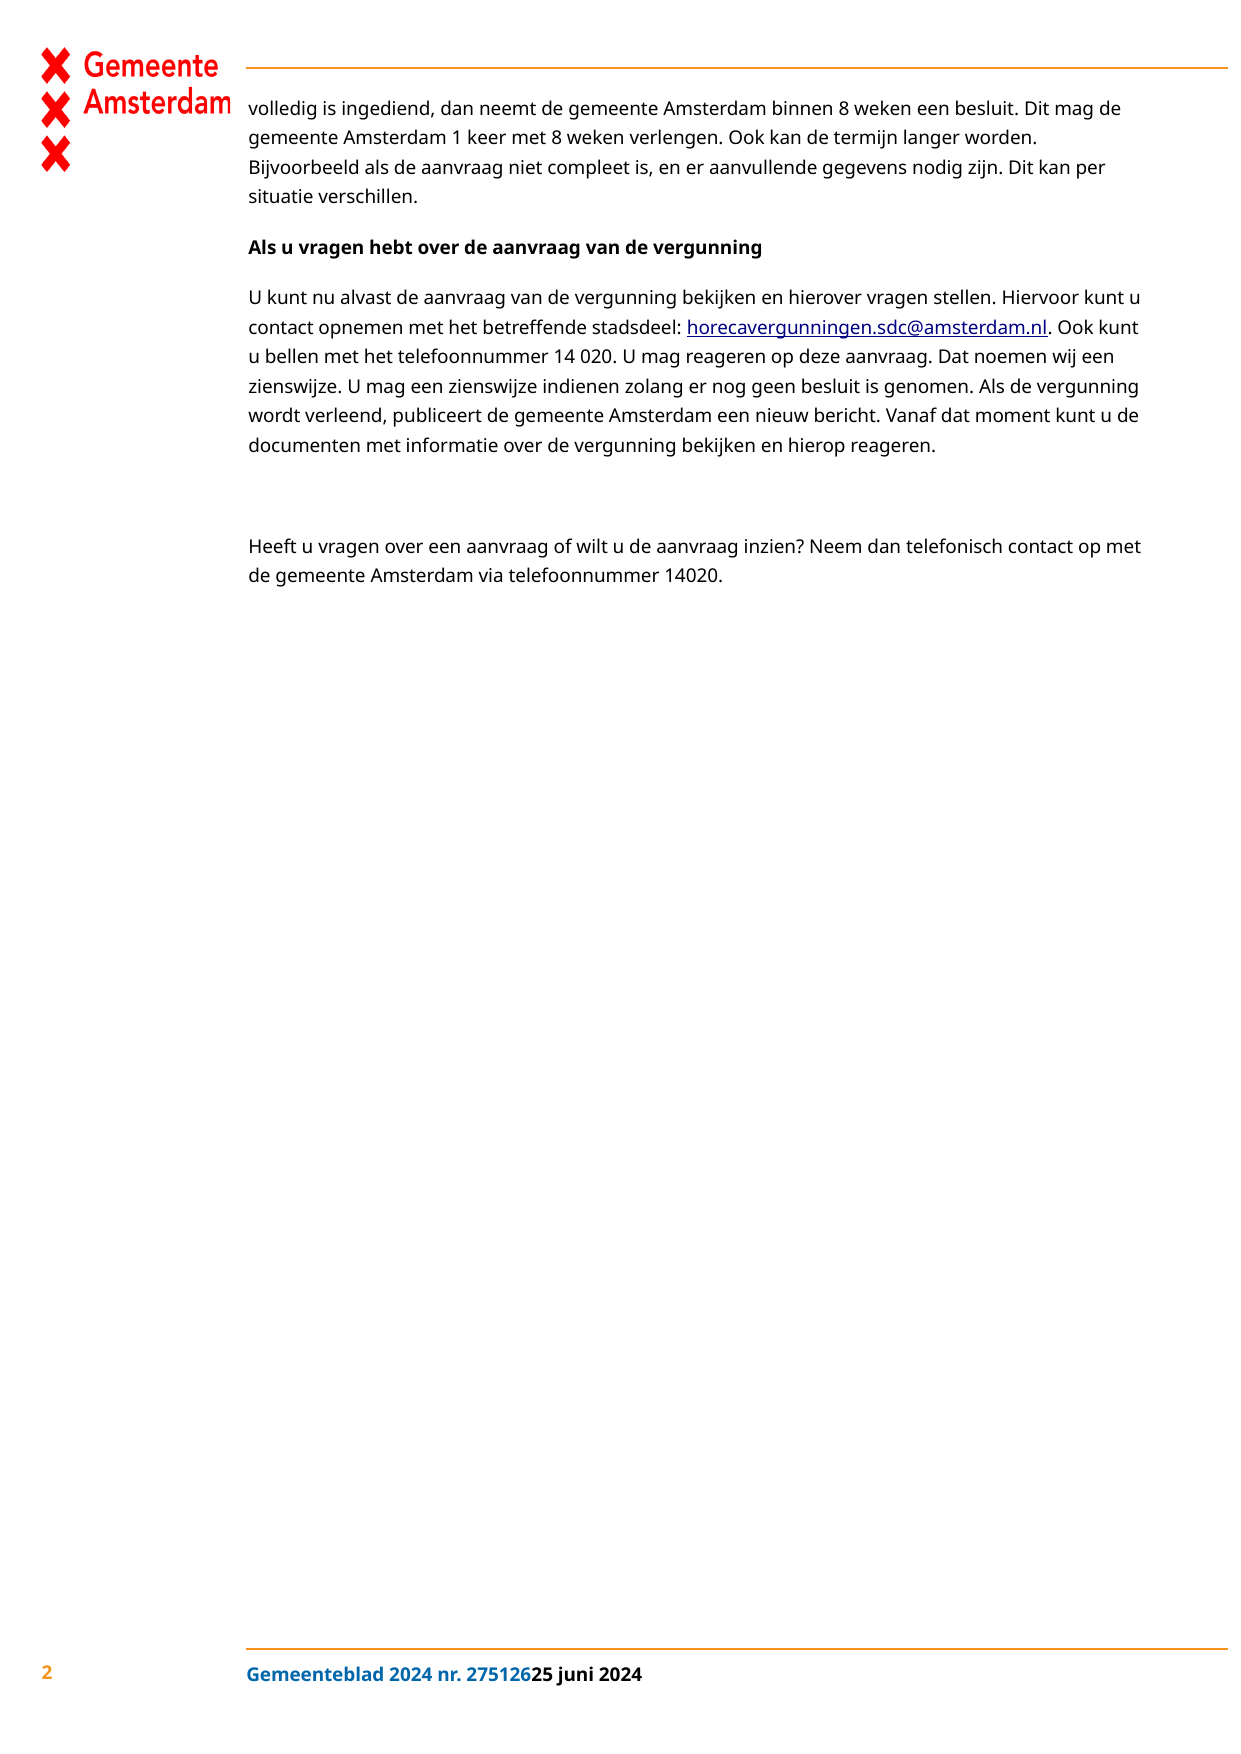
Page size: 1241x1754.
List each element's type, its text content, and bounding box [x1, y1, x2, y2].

text U kunt nu alvast de aanvraag van de vergunning bekijken en hierover vragen stellen. Hiervoor kunt u contact opnemen met het betreffende stadsdeel: horecavergunningen.sdc@amsterdam.nl. Ook kunt u bellen met het telefoonnummer 14 020. U mag reageren op deze aanvraag. Dat noemen wij een zienswijze. U mag een zienswijze indienen zolang er nog geen besluit is genomen. Als de vergunning wordt verleend, publiceert de gemeente Amsterdam een nieuw bericht. Vanaf dat moment kunt u de documenten met informatie over de vergunning bekijken en hierop reageren. [248, 284, 1152, 458]
text volledig is ingediend, dan neemt de gemeente Amsterdam binnen 8 weken een besluit. Dit mag de gemeente Amsterdam 1 keer met 8 weken verlengen. Ook kan de termijn langer worden. Bijvoorbeeld als de aanvraag niet compleet is, en er aanvullende gegevens nodig zijn. Dit kan per situatie verschillen. [248, 95, 1152, 209]
picture [41, 47, 231, 172]
text Als u vragen hebt over de aanvraag van de vergunning [248, 234, 1152, 260]
text Heeft u vragen over een aanvraag of wilt u de aanvraag inzien? Neem dan telefonisch contact op met de gemeente Amsterdam via telefoonnummer 14020. [248, 533, 1152, 588]
